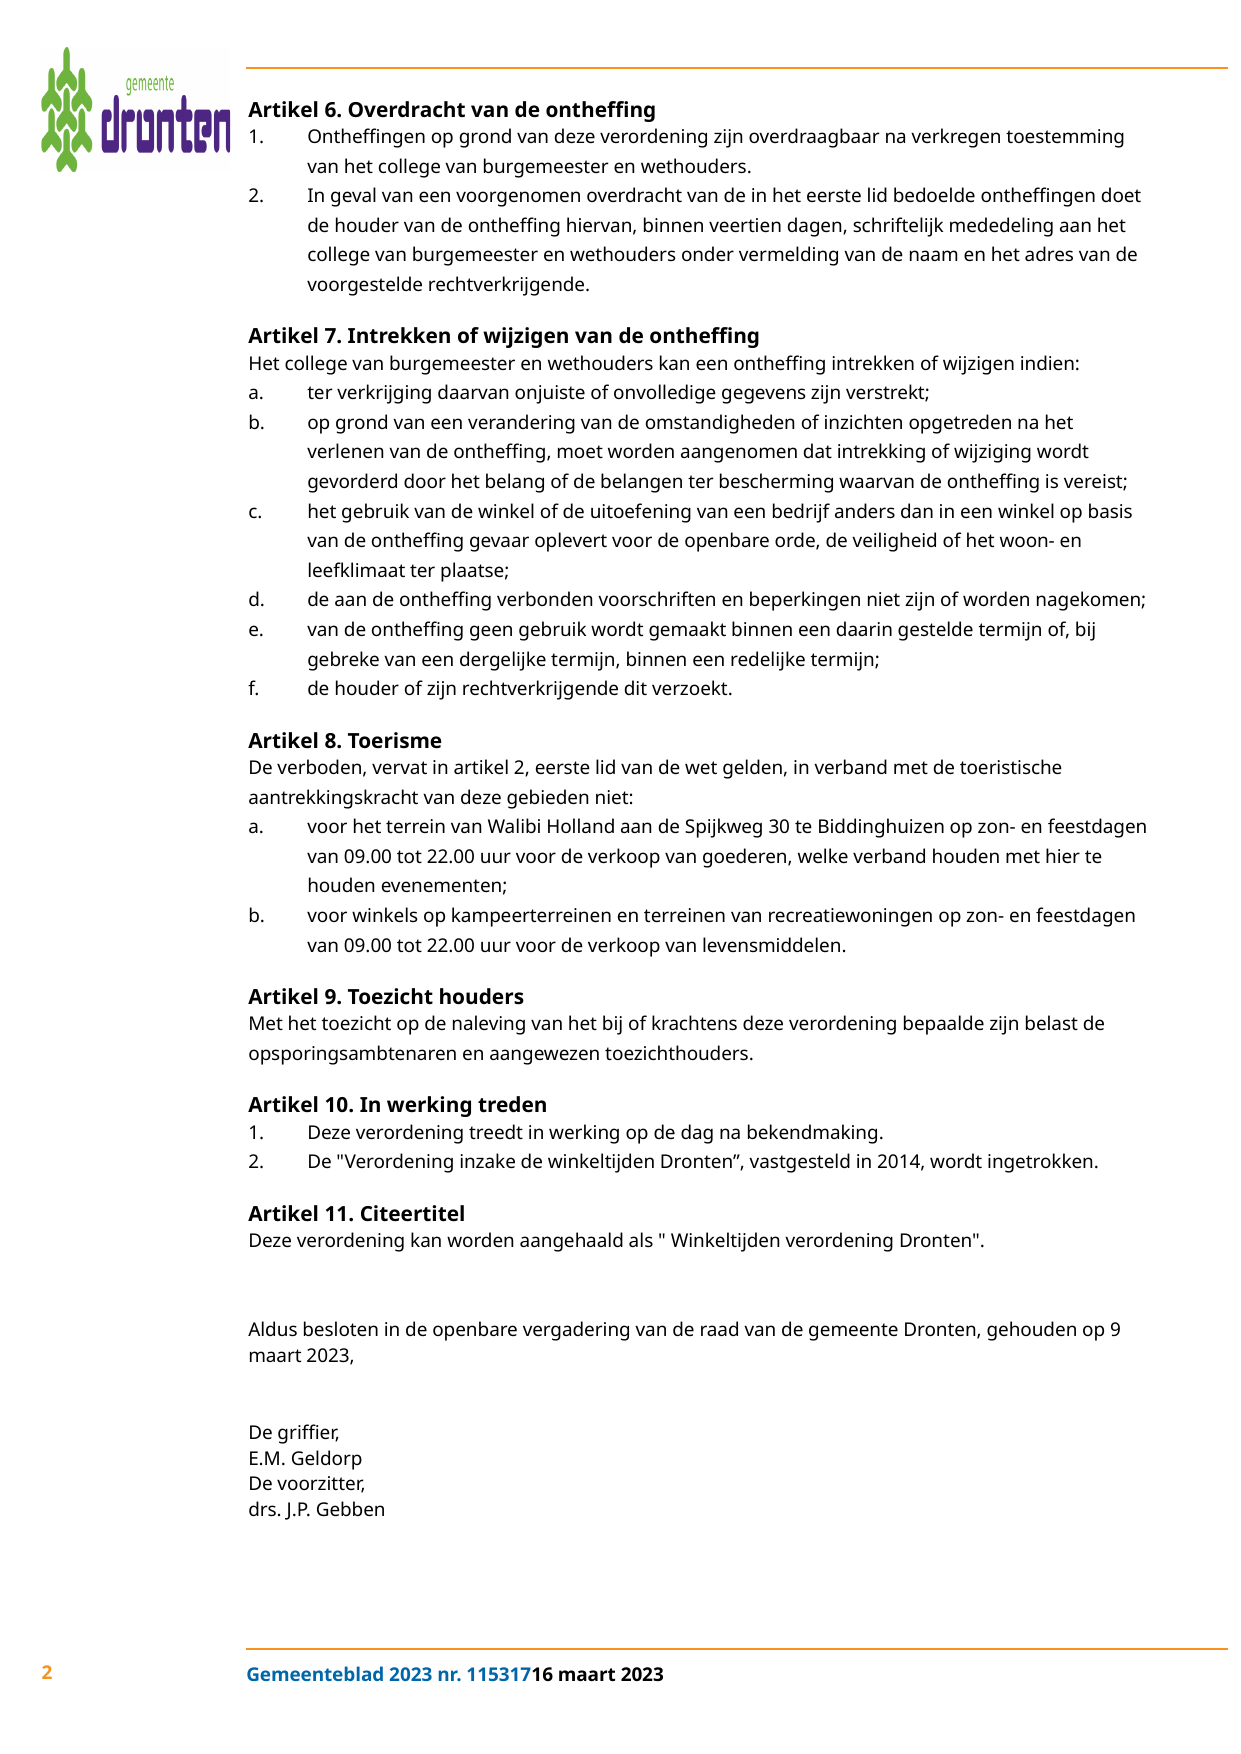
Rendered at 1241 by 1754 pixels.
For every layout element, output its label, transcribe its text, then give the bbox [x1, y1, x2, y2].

list van de ontheffing geen gebruik wordt gemaakt binnen een daarin gestelde termijn of, bij gebreke van een dergelijke termijn, binnen een redelijke termijn; [248, 616, 1152, 672]
text Artikel 9. Toezicht houders [248, 982, 1152, 1011]
text De griffier, [248, 1419, 1152, 1445]
text Artikel 11. Citeertitel [248, 1199, 1152, 1227]
text Artikel 7. Intrekken of wijzigen van de ontheffing [248, 322, 1152, 350]
text Artikel 6. Overdracht van de ontheffing [248, 95, 1152, 123]
list voor winkels op kampeerterreinen en terreinen van recreatiewoningen op zon- en feestdagen van 09.00 tot 22.00 uur voor de verkoop van levensmiddelen. [248, 902, 1152, 957]
list op grond van een verandering van de omstandigheden of inzichten opgetreden na het verlenen van de ontheffing, moet worden aangenomen dat intrekking of wijziging wordt gevorderd door het belang of de belangen ter bescherming waarvan de ontheffing is vereist; [248, 409, 1152, 494]
list de houder of zijn rechtverkrijgende dit verzoekt. [248, 675, 1152, 701]
text drs. J.P. Gebben [248, 1496, 1152, 1522]
text De verboden, vervat in artikel 2, eerste lid van de wet gelden, in verband met de toeristische aantrekkingskracht van deze gebieden niet: [248, 754, 1152, 809]
text E.M. Geldorp [248, 1445, 1152, 1471]
list In geval van een voorgenomen overdracht van de in het eerste lid bedoelde ontheffingen doet de houder van de ontheffing hiervan, binnen veertien dagen, schriftelijk mededeling aan het college van burgemeester en wethouders onder vermelding van de naam en het adres van de voorgestelde rechtverkrijgende. [248, 182, 1152, 297]
text Artikel 10. In werking treden [248, 1091, 1152, 1119]
text Deze verordening kan worden aangehaald als " Winkeltijden verordening Dronten". [248, 1227, 1152, 1253]
text Het college van burgemeester en wethouders kan een ontheffing intrekken of wijzigen indien: [248, 350, 1152, 376]
text Met het toezicht op de naleving van het bij of krachtens deze verordening bepaalde zijn belast de opsporingsambtenaren en aangewezen toezichthouders. [248, 1011, 1152, 1066]
list Ontheffingen op grond van deze verordening zijn overdraagbaar na verkregen toestemming van het college van burgemeester en wethouders. [248, 123, 1152, 178]
list de aan de ontheffing verbonden voorschriften en beperkingen niet zijn of worden nagekomen; [248, 587, 1152, 612]
text Artikel 8. Toerisme [248, 726, 1152, 754]
list De "Verordening inzake de winkeltijden Dronten”, vastgesteld in 2014, wordt ingetrokken. [248, 1149, 1152, 1174]
picture [41, 47, 231, 172]
list Deze verordening treedt in werking op de dag na bekendmaking. [248, 1119, 1152, 1145]
list het gebruik van de winkel of de uitoefening van een bedrijf anders dan in een winkel op basis van de ontheffing gevaar oplevert voor de openbare orde, de veiligheid of het woon- en leefklimaat ter plaatse; [248, 498, 1152, 583]
text De voorzitter, [248, 1471, 1152, 1496]
list voor het terrein van Walibi Holland aan de Spijkweg 30 te Biddinghuizen op zon- en feestdagen van 09.00 tot 22.00 uur voor de verkoop van goederen, welke verband houden met hier te houden evenementen; [248, 813, 1152, 898]
list ter verkrijging daarvan onjuiste of onvolledige gegevens zijn verstrekt; [248, 379, 1152, 405]
text Aldus besloten in de openbare vergadering van de raad van de gemeente Dronten, gehouden op 9 maart 2023, [248, 1316, 1152, 1368]
